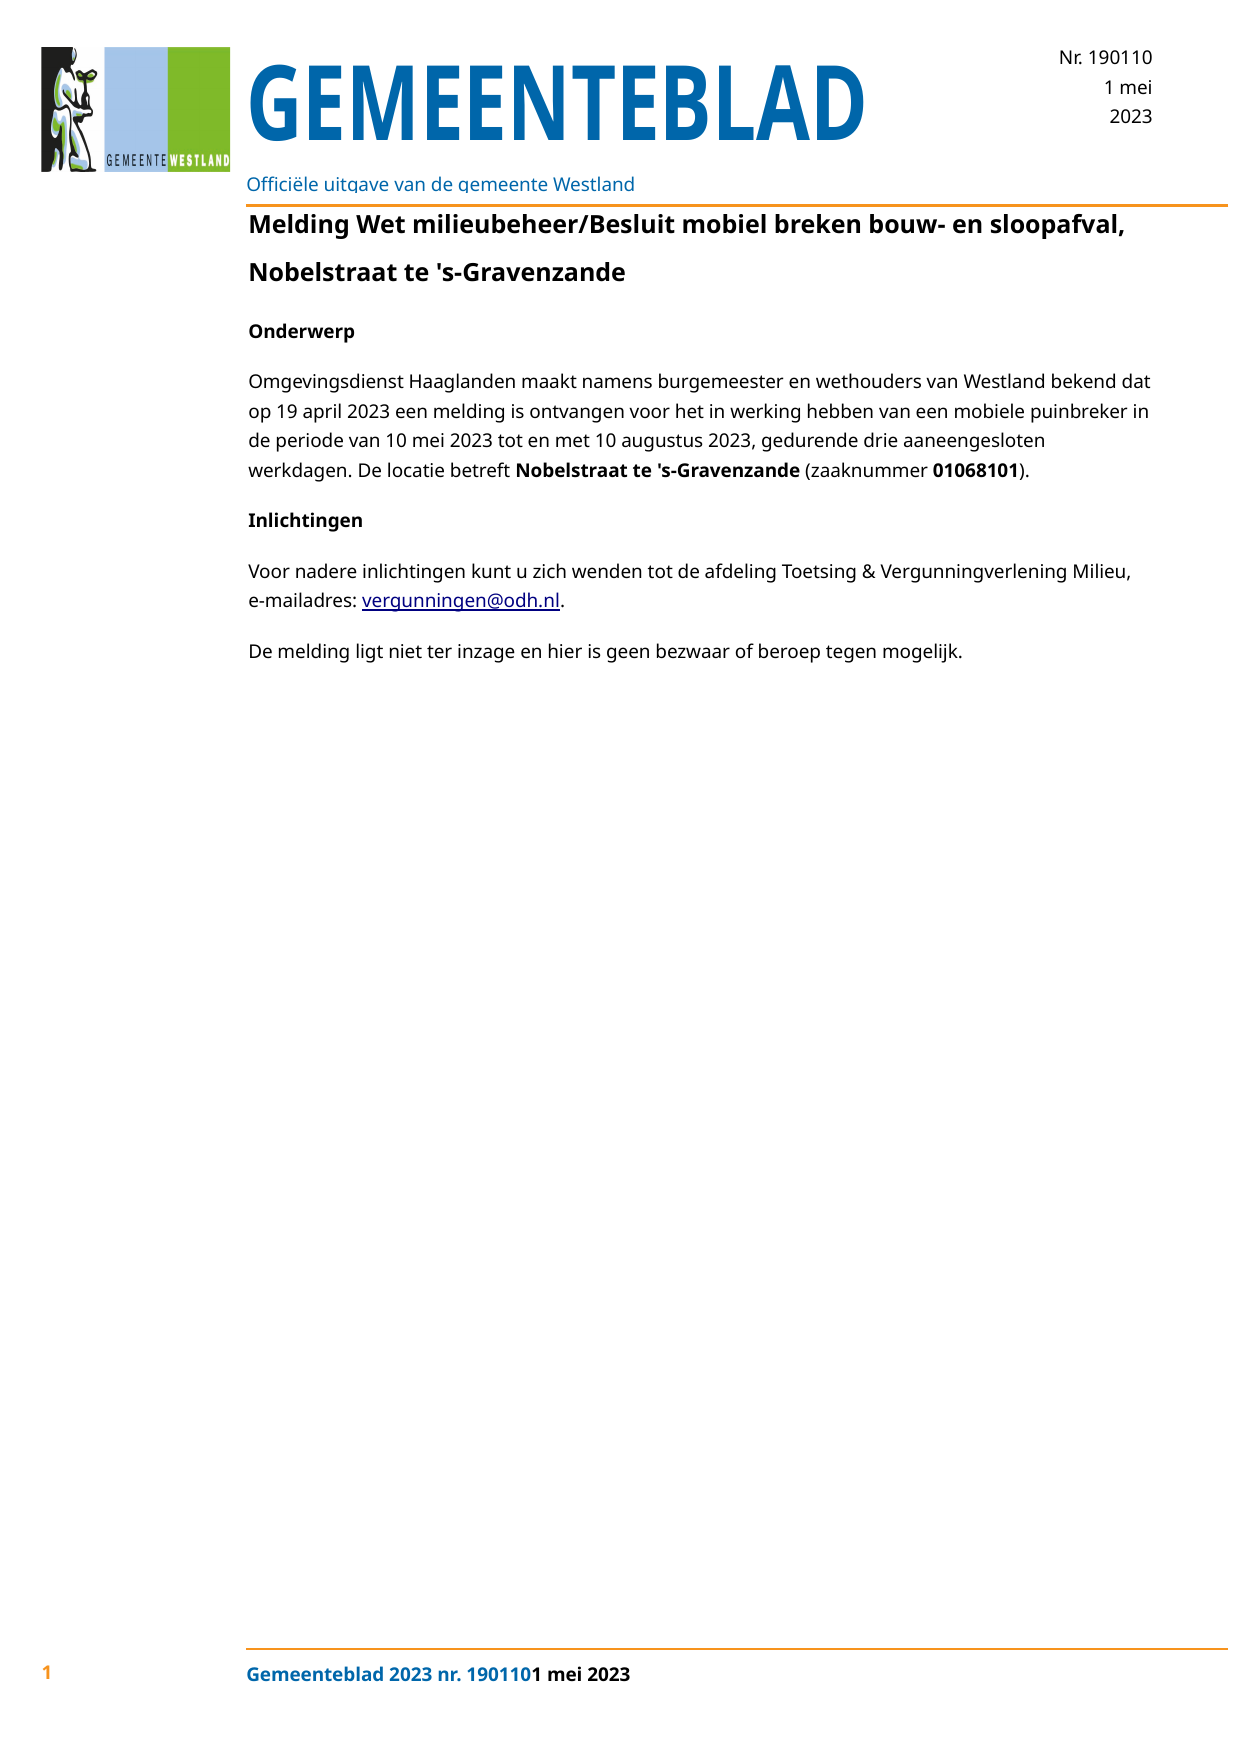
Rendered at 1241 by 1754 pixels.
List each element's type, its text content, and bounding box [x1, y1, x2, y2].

text Omgevingsdienst Haaglanden maakt namens burgemeester en wethouders van Westland bekend dat op 19 april 2023 een melding is ontvangen voor het in werking hebben van een mobiele puinbreker in de periode van 10 mei 2023 tot en met 10 augustus 2023, gedurende drie aaneengesloten werkdagen. De locatie betreft Nobelstraat te 's-Gravenzande (zaaknummer 01068101). [248, 368, 1152, 483]
text Inlichtingen [248, 507, 1152, 533]
text Voor nadere inlichtingen kunt u zich wenden tot de afdeling Toetsing & Vergunningverlening Milieu, e-mailadres: vergunningen@odh.nl. [248, 558, 1152, 613]
picture [41, 47, 231, 172]
text De melding ligt niet ter inzage en hier is geen bezwaar of beroep tegen mogelijk. [248, 638, 1152, 664]
text Onderwerp [248, 318, 1152, 344]
text Melding Wet milieubeheer/Besluit mobiel breken bouw- en sloopafval, Nobelstraat te 's-Gravenzande [248, 207, 1152, 288]
